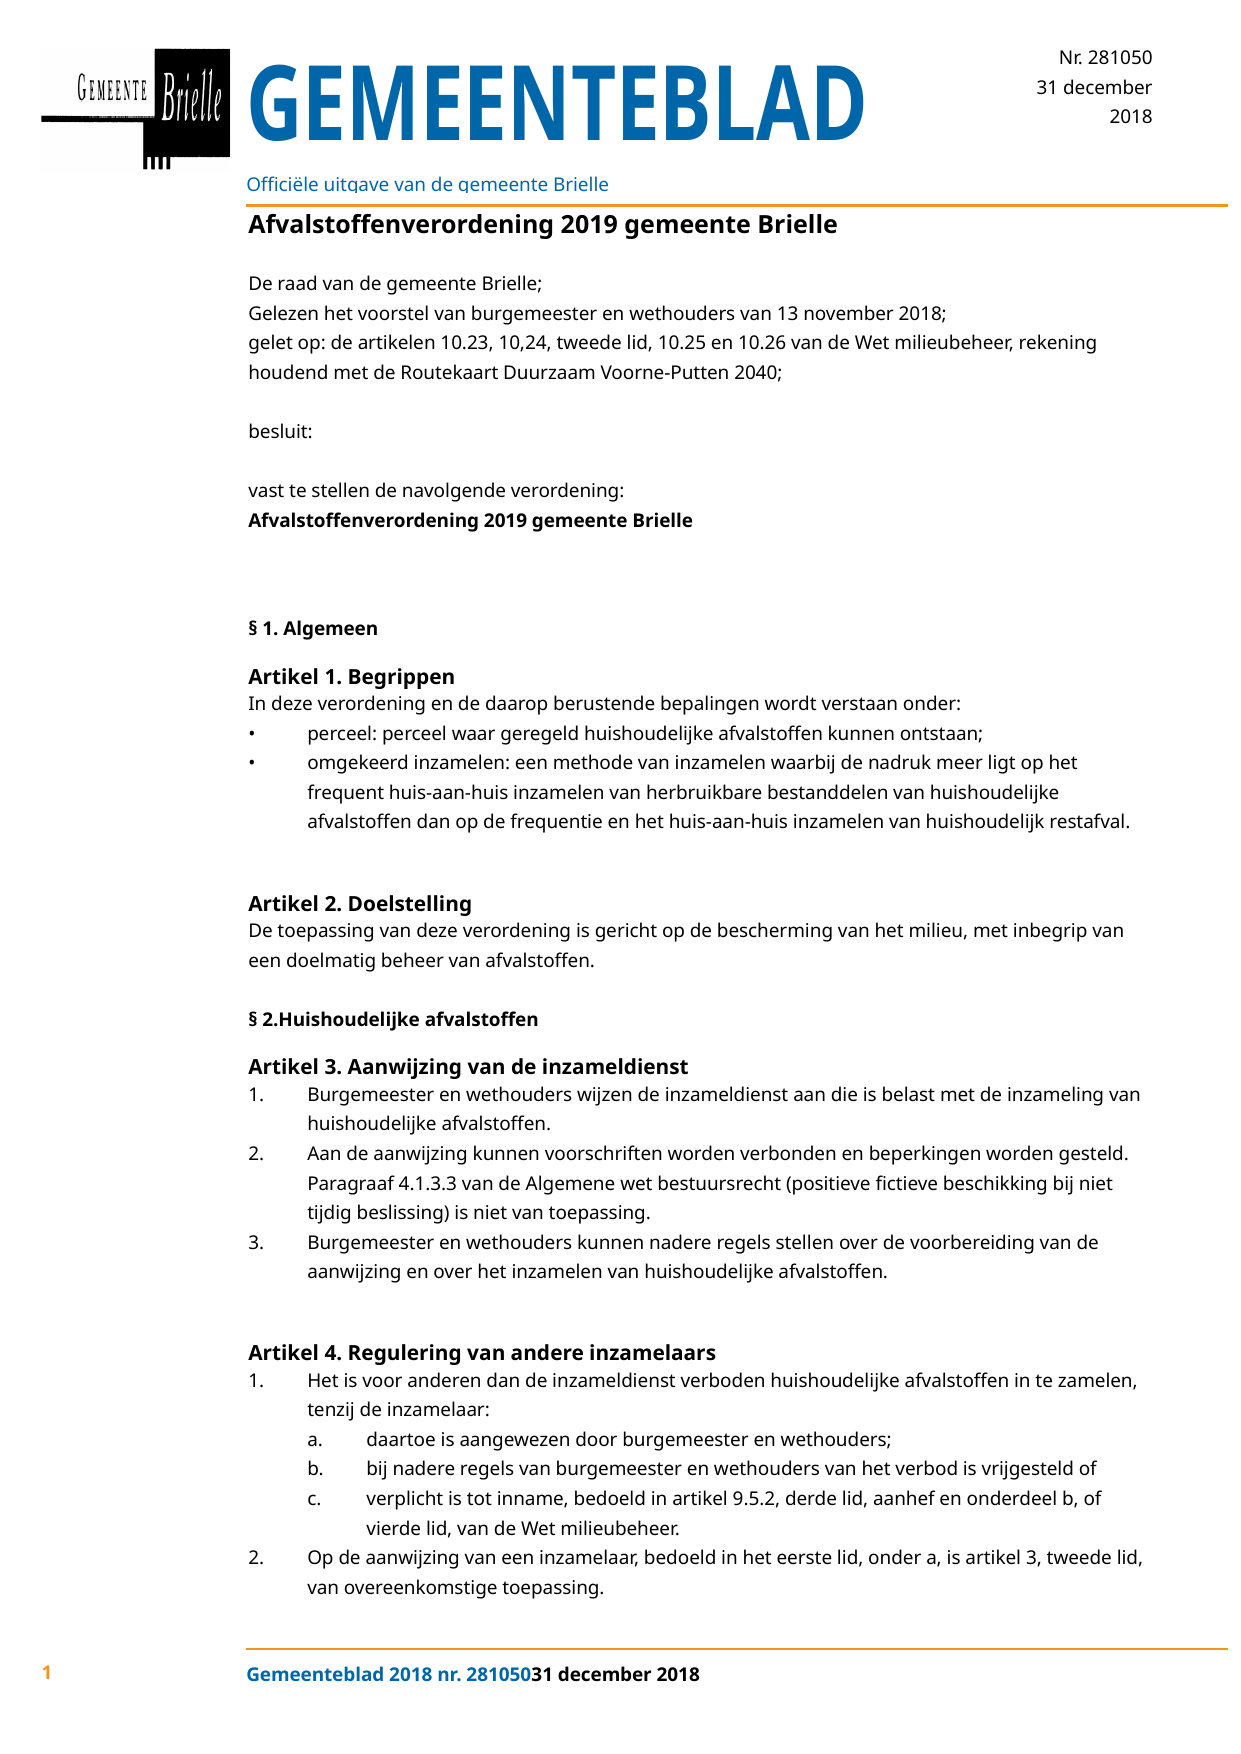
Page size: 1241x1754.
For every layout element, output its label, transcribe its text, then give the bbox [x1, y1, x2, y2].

list Op de aanwijzing van een inzamelaar, bedoeld in het eerste lid, onder a, is artikel 3, tweede lid, van overeenkomstige toepassing. [248, 1544, 1152, 1600]
list verplicht is tot inname, bedoeld in artikel 9.5.2, derde lid, aanhef en onderdeel b, of vierde lid, van de Wet milieubeheer. [307, 1485, 1152, 1541]
list perceel: perceel waar geregeld huishoudelijke afvalstoffen kunnen ontstaan; [248, 720, 1152, 746]
text Afvalstoffenverordening 2019 gemeente Brielle [248, 207, 1152, 241]
text gelet op: de artikelen 10.23, 10,24, tweede lid, 10.25 en 10.26 van de Wet milieubeheer, rekening houdend met de Routekaart Duurzaam Voorne-Putten 2040; [248, 329, 1152, 385]
text Artikel 3. Aanwijzing van de inzameldienst [248, 1052, 1152, 1081]
list omgekeerd inzamelen: een methode van inzamelen waarbij de nadruk meer ligt op het frequent huis-aan-huis inzamelen van herbruikbare bestanddelen van huishoudelijke afvalstoffen dan op de frequentie en het huis-aan-huis inzamelen van huishoudelijk restafval. [248, 749, 1152, 834]
text Artikel 1. Begrippen [248, 662, 1152, 690]
list daartoe is aangewezen door burgemeester en wethouders; [307, 1426, 1152, 1452]
text In deze verordening en de daarop berustende bepalingen wordt verstaan onder: [248, 690, 1152, 716]
text § 2.Huishoudelijke afvalstoffen [248, 1006, 1152, 1032]
text De raad van de gemeente Brielle; [248, 270, 1152, 296]
list Burgemeester en wethouders wijzen de inzameldienst aan die is belast met de inzameling van huishoudelijke afvalstoffen. [248, 1081, 1152, 1136]
list Burgemeester en wethouders kunnen nadere regels stellen over de voorbereiding van de aanwijzing en over het inzamelen van huishoudelijke afvalstoffen. [248, 1229, 1152, 1284]
picture [41, 47, 231, 172]
text vast te stellen de navolgende verordening: [248, 477, 1152, 503]
text Gelezen het voorstel van burgemeester en wethouders van 13 november 2018; [248, 300, 1152, 326]
text De toepassing van deze verordening is gericht op de bescherming van het milieu, met inbegrip van een doelmatig beheer van afvalstoffen. [248, 917, 1152, 972]
text Artikel 4. Regulering van andere inzamelaars [248, 1338, 1152, 1367]
list bij nadere regels van burgemeester en wethouders van het verbod is vrijgesteld of [307, 1456, 1152, 1481]
text Afvalstoffenverordening 2019 gemeente Brielle [248, 507, 1152, 533]
text § 1. Algemeen [248, 615, 1152, 641]
text Artikel 2. Doelstelling [248, 889, 1152, 917]
list Aan de aanwijzing kunnen voorschriften worden verbonden en beperkingen worden gesteld. Paragraaf 4.1.3.3 van de Algemene wet bestuursrecht (positieve fictieve beschikking bij niet tijdig beslissing) is niet van toepassing. [248, 1140, 1152, 1225]
text besluit: [248, 418, 1152, 444]
list Het is voor anderen dan de inzameldienst verboden huishoudelijke afvalstoffen in te zamelen, tenzij de inzamelaar: [248, 1367, 1152, 1422]
